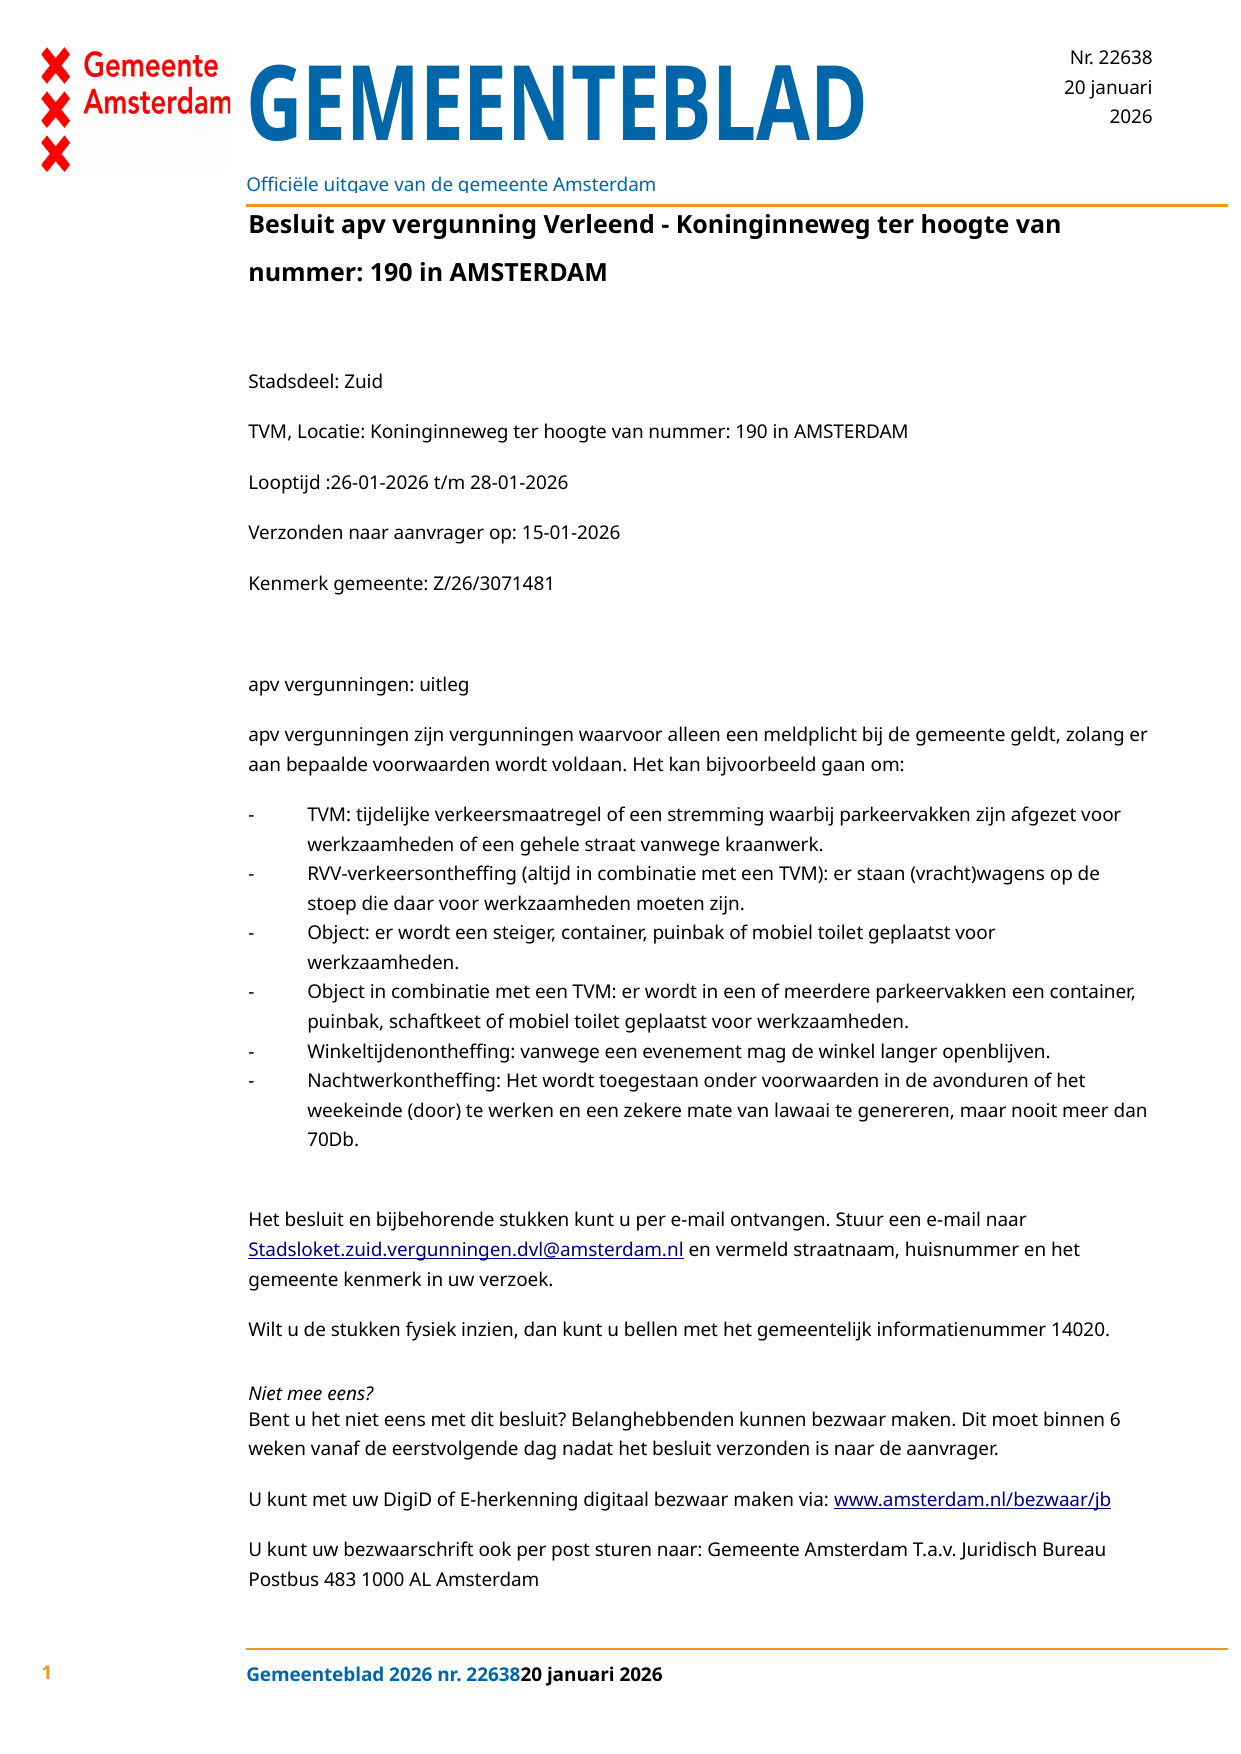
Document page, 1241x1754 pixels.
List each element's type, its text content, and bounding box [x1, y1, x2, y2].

text apv vergunningen zijn vergunningen waarvoor alleen een meldplicht bij de gemeente geldt, zolang er aan bepaalde voorwaarden wordt voldaan. Het kan bijvoorbeeld gaan om: [248, 721, 1152, 777]
text Verzonden naar aanvrager op: 15-01-2026 [248, 519, 1152, 545]
text Bent u het niet eens met dit besluit? Belanghebbenden kunnen bezwaar maken. Dit moet binnen 6 weken vanaf de eerstvolgende dag nadat het besluit verzonden is naar de aanvrager. [248, 1406, 1152, 1461]
text apv vergunningen: uitleg [248, 671, 1152, 697]
text Besluit apv vergunning Verleend - Koninginneweg ter hoogte van nummer: 190 in AMSTERDAM [248, 207, 1152, 288]
text Looptijd :26-01-2026 t/m 28-01-2026 [248, 469, 1152, 495]
picture [41, 47, 231, 172]
text Stadsdeel: Zuid [248, 368, 1152, 394]
text TVM, Locatie: Koninginneweg ter hoogte van nummer: 190 in AMSTERDAM [248, 419, 1152, 444]
list TVM: tijdelijke verkeersmaatregel of een stremming waarbij parkeervakken zijn afgezet voor werkzaamheden of een gehele straat vanwege kraanwerk. [248, 801, 1152, 857]
list RVV-verkeersontheffing (altijd in combinatie met een TVM): er staan (vracht)wagens op de stoep die daar voor werkzaamheden moeten zijn. [248, 860, 1152, 916]
text Niet mee eens? [248, 1380, 1152, 1406]
text U kunt met uw DigiD of E-herkenning digitaal bezwaar maken via: www.amsterdam.nl/bezwaar/jb [248, 1486, 1152, 1512]
text Wilt u de stukken fysiek inzien, dan kunt u bellen met het gemeentelijk informatienummer 14020. [248, 1316, 1152, 1342]
list Object in combinatie met een TVM: er wordt in een of meerdere parkeervakken een container, puinbak, schaftkeet of mobiel toilet geplaatst voor werkzaamheden. [248, 979, 1152, 1034]
list Nachtwerkontheffing: Het wordt toegestaan onder voorwaarden in de avonduren of het weekeinde (door) te werken en een zekere mate van lawaai te genereren, maar nooit meer dan 70Db. [248, 1067, 1152, 1152]
list Winkeltijdenontheffing: vanwege een evenement mag de winkel langer openblijven. [248, 1038, 1152, 1064]
list Object: er wordt een steiger, container, puinbak of mobiel toilet geplaatst voor werkzaamheden. [248, 919, 1152, 975]
text Het besluit en bijbehorende stukken kunt u per e-mail ontvangen. Stuur een e-mail naar Stadsloket.zuid.vergunningen.dvl@amsterdam.nl en vermeld straatnaam, huisnummer en het gemeente kenmerk in uw verzoek. [248, 1207, 1152, 1292]
text Kenmerk gemeente: Z/26/3071481 [248, 570, 1152, 596]
text U kunt uw bezwaarschrift ook per post sturen naar: Gemeente Amsterdam T.a.v. Juridisch Bureau Postbus 483 1000 AL Amsterdam [248, 1536, 1152, 1592]
